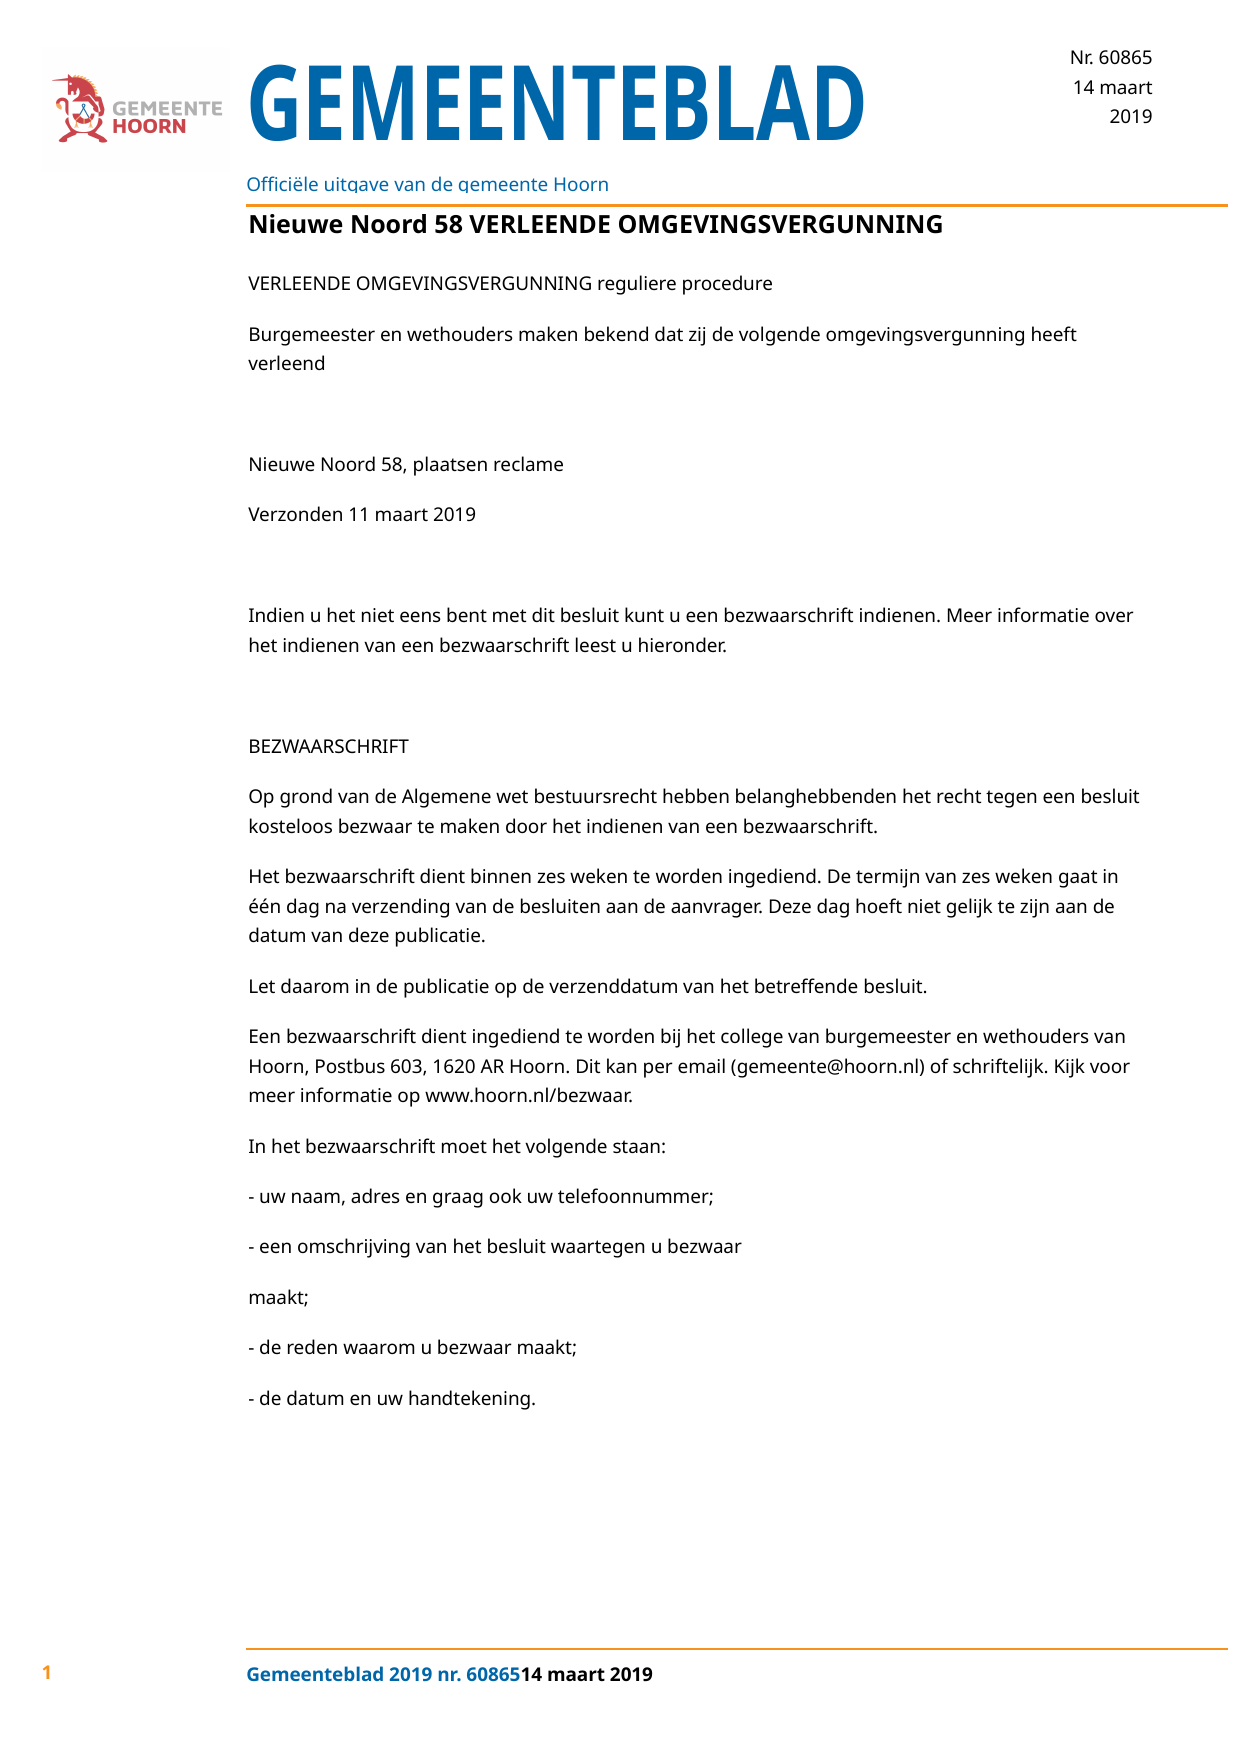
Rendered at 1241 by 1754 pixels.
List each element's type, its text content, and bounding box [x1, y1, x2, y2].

text Het bezwaarschrift dient binnen zes weken te worden ingediend. De termijn van zes weken gaat in één dag na verzending van de besluiten aan de aanvrager. Deze dag hoeft niet gelijk te zijn aan de datum van deze publicatie. [248, 863, 1152, 948]
text Nieuwe Noord 58, plaatsen reclame [248, 451, 1152, 477]
picture [41, 47, 231, 172]
text - uw naam, adres en graag ook uw telefoonnummer; [248, 1183, 1152, 1209]
text Verzonden 11 maart 2019 [248, 502, 1152, 527]
text - de datum en uw handtekening. [248, 1385, 1152, 1411]
text BEZWAARSCHRIFT [248, 733, 1152, 758]
text Op grond van de Algemene wet bestuursrecht hebben belanghebbenden het recht tegen een besluit kosteloos bezwaar te maken door het indienen van een bezwaarschrift. [248, 783, 1152, 838]
text maakt; [248, 1284, 1152, 1310]
text - een omschrijving van het besluit waartegen u bezwaar [248, 1234, 1152, 1259]
text VERLEENDE OMGEVINGSVERGUNNING reguliere procedure [248, 270, 1152, 296]
text Indien u het niet eens bent met dit besluit kunt u een bezwaarschrift indienen. Meer informatie over het indienen van een bezwaarschrift leest u hieronder. [248, 602, 1152, 658]
text In het bezwaarschrift moet het volgende staan: [248, 1133, 1152, 1158]
text Burgemeester en wethouders maken bekend dat zij de volgende omgevingsvergunning heeft verleend [248, 321, 1152, 376]
text - de reden waarom u bezwaar maakt; [248, 1334, 1152, 1360]
text Een bezwaarschrift dient ingediend te worden bij het college van burgemeester en wethouders van Hoorn, Postbus 603, 1620 AR Hoorn. Dit kan per email (gemeente@hoorn.nl) of schriftelijk. Kijk voor meer informatie op www.hoorn.nl/bezwaar. [248, 1023, 1152, 1108]
text Nieuwe Noord 58 VERLEENDE OMGEVINGSVERGUNNING [248, 207, 1152, 241]
text Let daarom in de publicatie op de verzenddatum van het betreffende besluit. [248, 973, 1152, 998]
